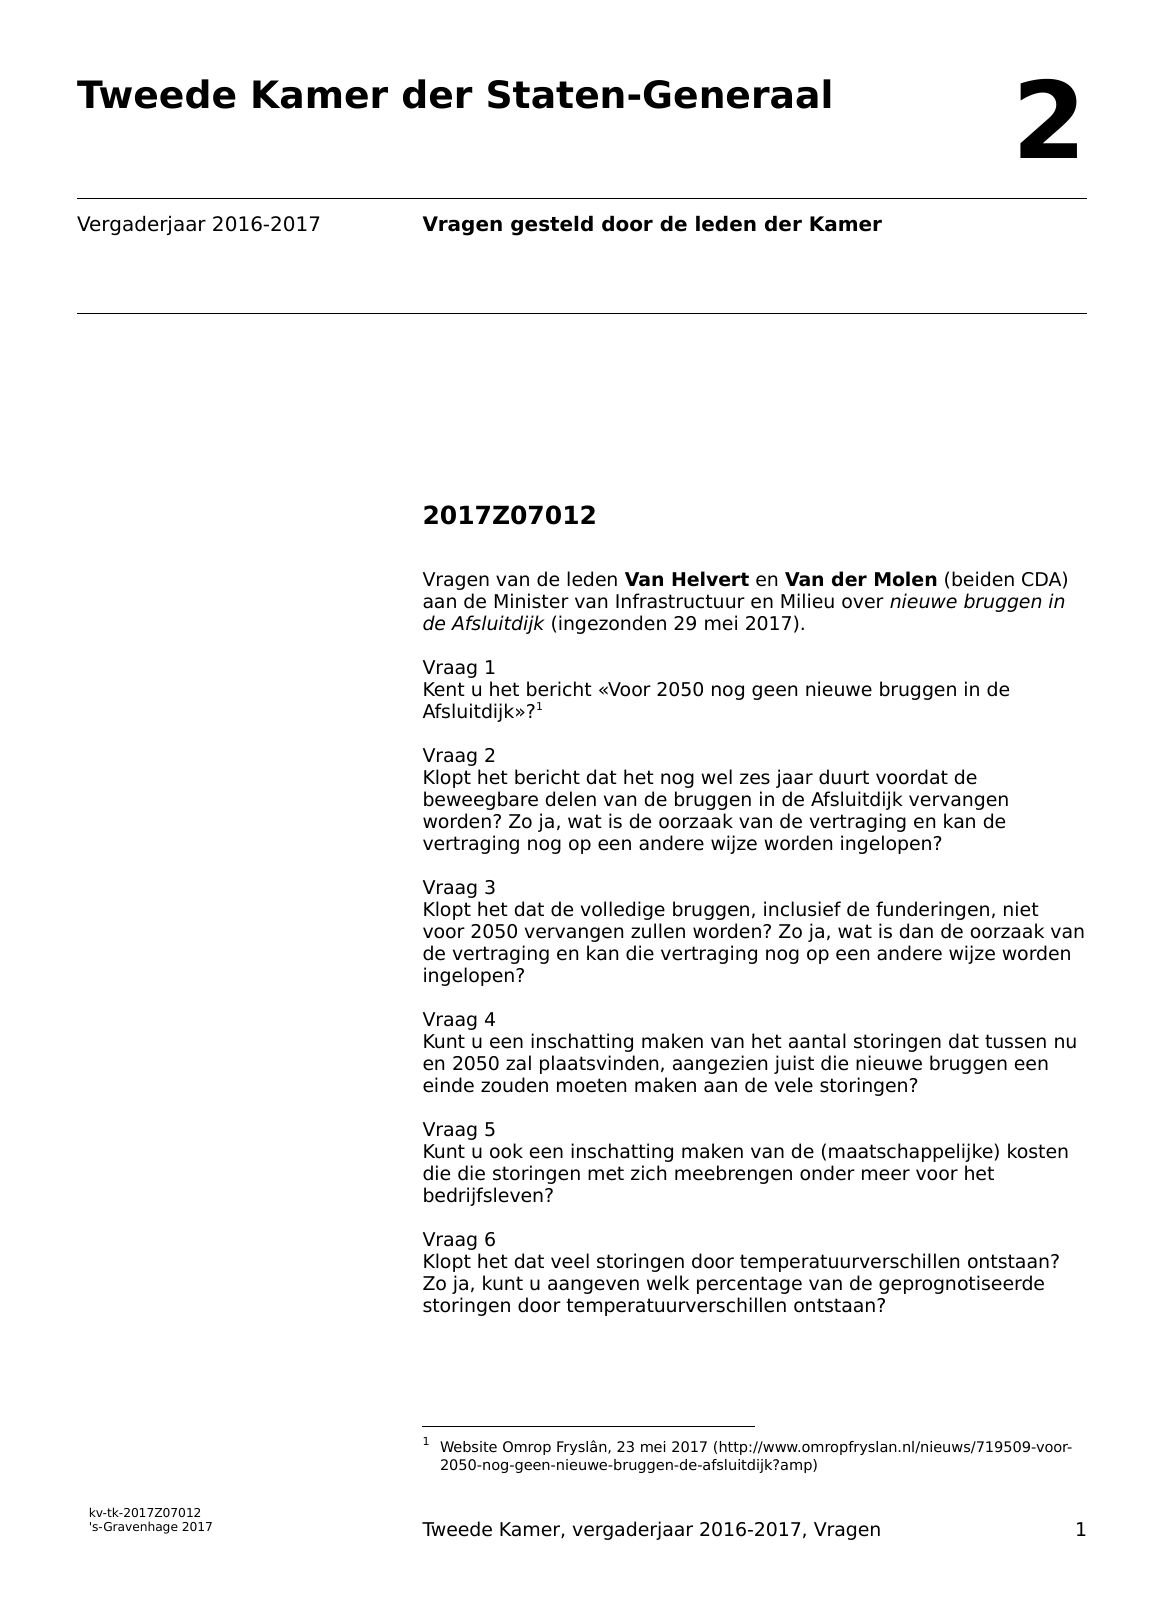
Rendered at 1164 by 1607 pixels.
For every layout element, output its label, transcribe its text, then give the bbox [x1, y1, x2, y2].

text Website Omrop Fryslân, 23 mei 2017 (http://www.omropfryslan.nl/nieuws/719509-voor-2050-nog-geen-nieuwe-bruggen-de-afsluitdijk?amp) [422, 1435, 1087, 1474]
text Vraag 6 [422, 1229, 1087, 1251]
table_cell Vergaderjaar 2016-2017 [77, 199, 422, 313]
text Vraag 5 [422, 1119, 1087, 1141]
text Vragen van de leden Van Helvert en Van der Molen (beiden CDA) aan de Minister van Infrastructuur en Milieu over nieuwe bruggen in de Afsluitdijk (ingezonden 29 mei 2017). [422, 569, 1087, 635]
table_header Tweede Kamer der Staten-Generaal [77, 59, 886, 198]
text 2017Z07012 [422, 501, 1087, 531]
text Vraag 1 [422, 657, 1087, 679]
text Kent u het bericht «Voor 2050 nog geen nieuwe bruggen in de Afsluitdijk»? [422, 679, 1087, 723]
table_cell Vragen gesteld door de leden der Kamer [422, 199, 1087, 313]
text kv-tk-2017Z07012 [88, 1506, 323, 1520]
table_header 2 [886, 59, 1087, 198]
text Vraag 2 [422, 745, 1087, 767]
text Vraag 3 [422, 877, 1087, 899]
text Vraag 4 [422, 1009, 1087, 1031]
text 's-Gravenhage 2017 [88, 1520, 323, 1534]
text Klopt het dat de volledige bruggen, inclusief de funderingen, niet voor 2050 vervangen zullen worden? Zo ja, wat is dan de oorzaak van de vertraging en kan die vertraging nog op een andere wijze worden ingelopen? [422, 899, 1087, 987]
text Kunt u ook een inschatting maken van de (maatschappelijke) kosten die die storingen met zich meebrengen onder meer voor het bedrijfsleven? [422, 1141, 1087, 1207]
text Klopt het dat veel storingen door temperatuurverschillen ontstaan? Zo ja, kunt u aangeven welk percentage van de geprognotiseerde storingen door temperatuurverschillen ontstaan? [422, 1251, 1087, 1317]
text Klopt het bericht dat het nog wel zes jaar duurt voordat de beweegbare delen van de bruggen in de Afsluitdijk vervangen worden? Zo ja, wat is de oorzaak van de vertraging en kan de vertraging nog op een andere wijze worden ingelopen? [422, 767, 1087, 855]
text Kunt u een inschatting maken van het aantal storingen dat tussen nu en 2050 zal plaatsvinden, aangezien juist die nieuwe bruggen een einde zouden moeten maken aan de vele storingen? [422, 1031, 1087, 1097]
